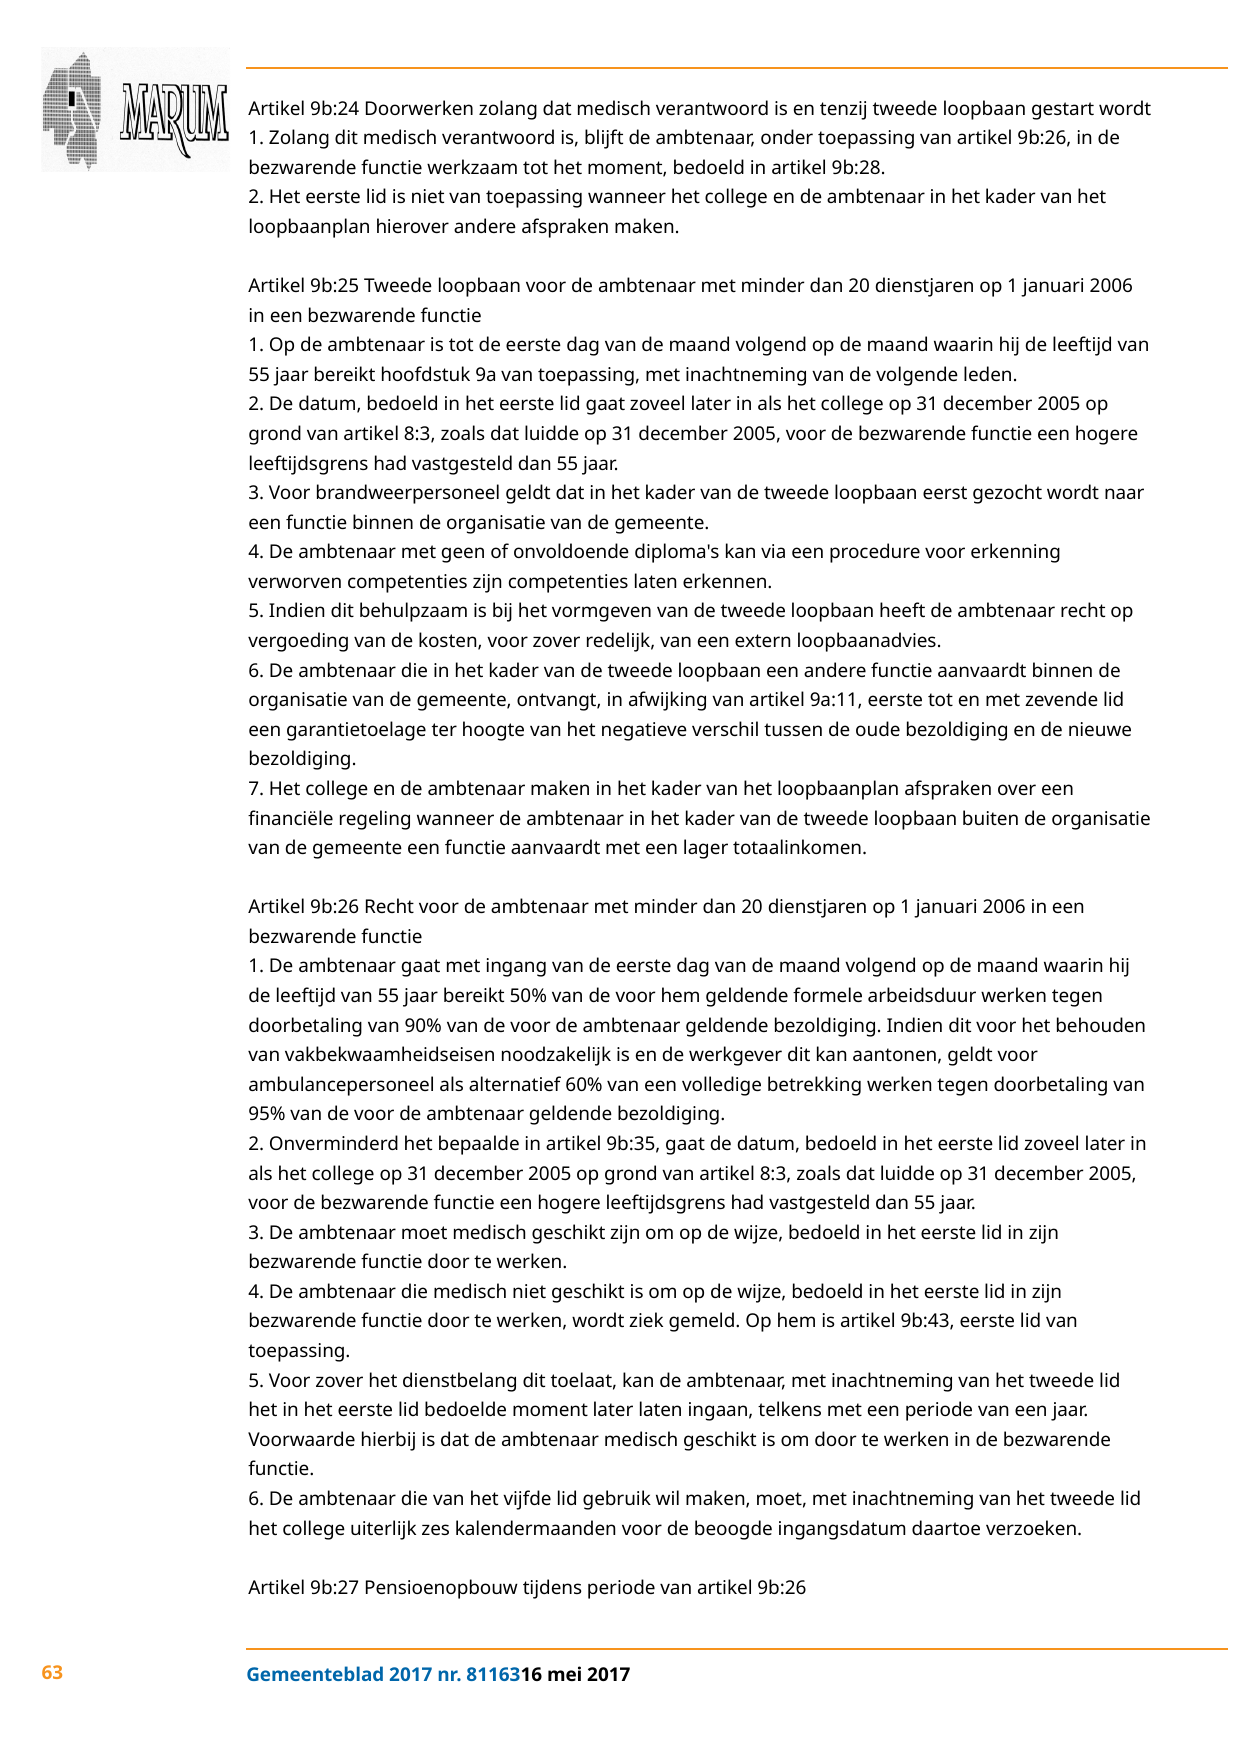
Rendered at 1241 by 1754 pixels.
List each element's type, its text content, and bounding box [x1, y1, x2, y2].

text 7. Het college en de ambtenaar maken in het kader van het loopbaanplan afspraken over een financiële regeling wanneer de ambtenaar in het kader van de tweede loopbaan buiten de organisatie van de gemeente een functie aanvaardt met een lager totaalinkomen. [248, 775, 1152, 860]
text 6. De ambtenaar die in het kader van de tweede loopbaan een andere functie aanvaardt binnen de organisatie van de gemeente, ontvangt, in afwijking van artikel 9a:11, eerste tot en met zevende lid een garantietoelage ter hoogte van het negatieve verschil tussen de oude bezoldiging en de nieuwe bezoldiging. [248, 657, 1152, 771]
picture [41, 47, 231, 172]
text 4. De ambtenaar die medisch niet geschikt is om op de wijze, bedoeld in het eerste lid in zijn bezwarende functie door te werken, wordt ziek gemeld. Op hem is artikel 9b:43, eerste lid van toepassing. [248, 1278, 1152, 1363]
text 5. Indien dit behulpzaam is bij het vormgeven van de tweede loopbaan heeft de ambtenaar recht op vergoeding van de kosten, voor zover redelijk, van een extern loopbaanadvies. [248, 598, 1152, 653]
text 3. De ambtenaar moet medisch geschikt zijn om op de wijze, bedoeld in het eerste lid in zijn bezwarende functie door te werken. [248, 1219, 1152, 1274]
text 1. Op de ambtenaar is tot de eerste dag van de maand volgend op de maand waarin hij de leeftijd van 55 jaar bereikt hoofdstuk 9a van toepassing, met inachtneming van de volgende leden. [248, 331, 1152, 387]
text 1. Zolang dit medisch verantwoord is, blijft de ambtenaar, onder toepassing van artikel 9b:26, in de bezwarende functie werkzaam tot het moment, bedoeld in artikel 9b:28. [248, 124, 1152, 180]
text 2. Het eerste lid is niet van toepassing wanneer het college en de ambtenaar in het kader van het loopbaanplan hierover andere afspraken maken. [248, 183, 1152, 239]
text Artikel 9b:26 Recht voor de ambtenaar met minder dan 20 dienstjaren op 1 januari 2006 in een bezwarende functie [248, 893, 1152, 949]
text Artikel 9b:24 Doorwerken zolang dat medisch verantwoord is en tenzij tweede loopbaan gestart wordt [248, 95, 1152, 121]
text 2. De datum, bedoeld in het eerste lid gaat zoveel later in als het college op 31 december 2005 op grond van artikel 8:3, zoals dat luidde op 31 december 2005, voor de bezwarende functie een hogere leeftijdsgrens had vastgesteld dan 55 jaar. [248, 391, 1152, 476]
text Artikel 9b:25 Tweede loopbaan voor de ambtenaar met minder dan 20 dienstjaren op 1 januari 2006 in een bezwarende functie [248, 272, 1152, 328]
text 2. Onverminderd het bepaalde in artikel 9b:35, gaat de datum, bedoeld in het eerste lid zoveel later in als het college op 31 december 2005 op grond van artikel 8:3, zoals dat luidde op 31 december 2005, voor de bezwarende functie een hogere leeftijdsgrens had vastgesteld dan 55 jaar. [248, 1130, 1152, 1215]
text 4. De ambtenaar met geen of onvoldoende diploma's kan via een procedure voor erkenning verworven competenties zijn competenties laten erkennen. [248, 538, 1152, 594]
text 5. Voor zover het dienstbelang dit toelaat, kan de ambtenaar, met inachtneming van het tweede lid het in het eerste lid bedoelde moment later laten ingaan, telkens met een periode van een jaar. Voorwaarde hierbij is dat de ambtenaar medisch geschikt is om door te werken in de bezwarende functie. [248, 1367, 1152, 1481]
text Artikel 9b:27 Pensioenopbouw tijdens periode van artikel 9b:26 [248, 1574, 1152, 1600]
text 3. Voor brandweerpersoneel geldt dat in het kader van de tweede loopbaan eerst gezocht wordt naar een functie binnen de organisatie van de gemeente. [248, 479, 1152, 535]
text 6. De ambtenaar die van het vijfde lid gebruik wil maken, moet, met inachtneming van het tweede lid het college uiterlijk zes kalendermaanden voor de beoogde ingangsdatum daartoe verzoeken. [248, 1485, 1152, 1541]
text 1. De ambtenaar gaat met ingang van de eerste dag van de maand volgend op de maand waarin hij de leeftijd van 55 jaar bereikt 50% van de voor hem geldende formele arbeidsduur werken tegen doorbetaling van 90% van de voor de ambtenaar geldende bezoldiging. Indien dit voor het behouden van vakbekwaamheidseisen noodzakelijk is en de werkgever dit kan aantonen, geldt voor ambulancepersoneel als alternatief 60% van een volledige betrekking werken tegen doorbetaling van 95% van de voor de ambtenaar geldende bezoldiging. [248, 953, 1152, 1126]
